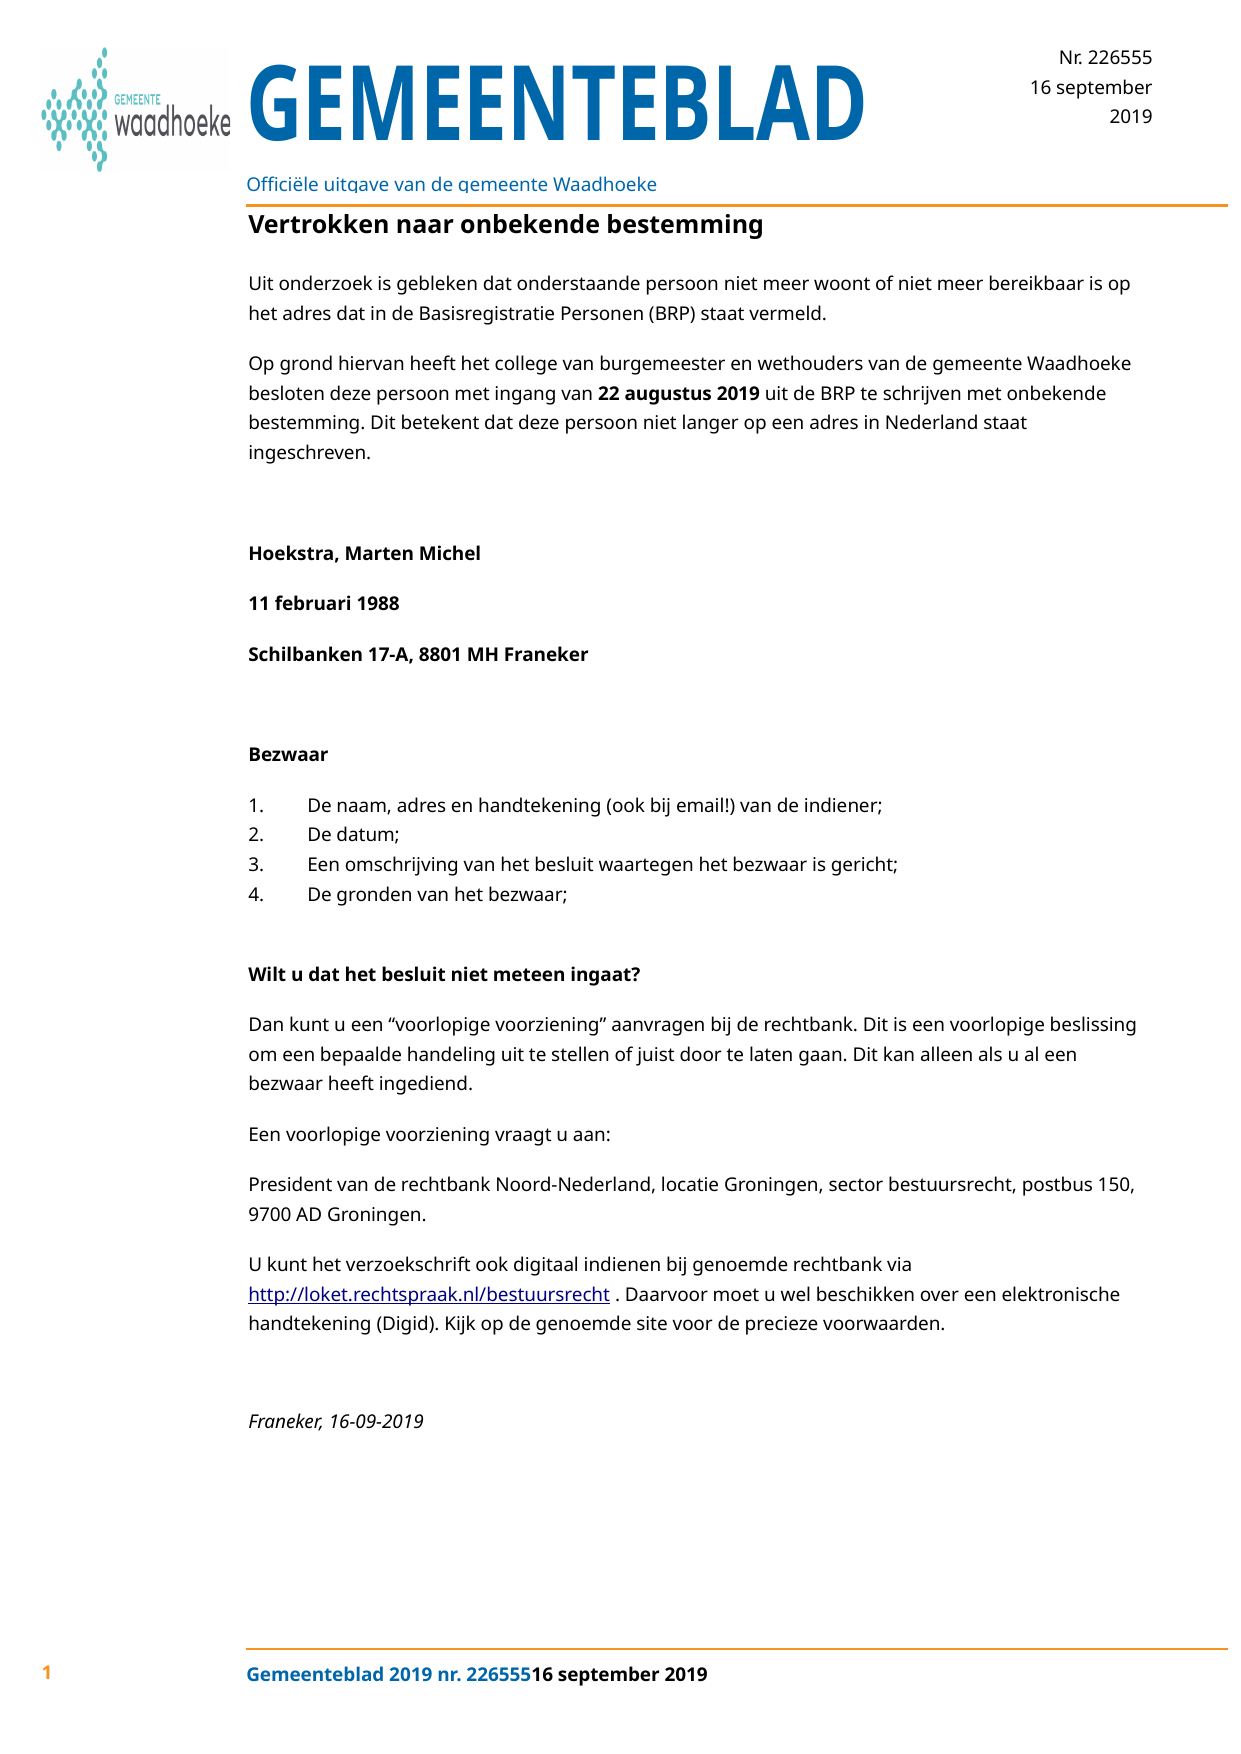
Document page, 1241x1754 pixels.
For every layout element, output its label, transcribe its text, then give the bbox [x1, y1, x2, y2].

list De naam, adres en handtekening (ook bij email!) van de indiener; [248, 792, 1152, 818]
text Hoekstra, Marten Michel [248, 540, 1152, 566]
text 11 februari 1988 [248, 590, 1152, 616]
text Dan kunt u een “voorlopige voorziening” aanvragen bij de rechtbank. Dit is een voorlopige beslissing om een bepaalde handeling uit te stellen of juist door te laten gaan. Dit kan alleen als u al een bezwaar heeft ingediend. [248, 1011, 1152, 1096]
list De gronden van het bezwaar; [248, 881, 1152, 906]
text Uit onderzoek is gebleken dat onderstaande persoon niet meer woont of niet meer bereikbaar is op het adres dat in de Basisregistratie Personen (BRP) staat vermeld. [248, 270, 1152, 326]
text President van de rechtbank Noord-Nederland, locatie Groningen, sector bestuursrecht, postbus 150, 9700 AD Groningen. [248, 1171, 1152, 1226]
text Bezwaar [248, 742, 1152, 767]
text U kunt het verzoekschrift ook digitaal indienen bij genoemde rechtbank via http://loket.rechtspraak.nl/bestuursrecht . Daarvoor moet u wel beschikken over een elektronische handtekening (Digid). Kijk op de genoemde site voor de precieze voorwaarden. [248, 1251, 1152, 1336]
text Vertrokken naar onbekende bestemming [248, 207, 1152, 241]
text Wilt u dat het besluit niet meteen ingaat? [248, 961, 1152, 986]
text Een voorlopige voorziening vraagt u aan: [248, 1121, 1152, 1146]
picture [41, 47, 231, 172]
list Een omschrijving van het besluit waartegen het bezwaar is gericht; [248, 851, 1152, 877]
text Franeker, 16-09-2019 [248, 1408, 1152, 1434]
text Schilbanken 17-A, 8801 MH Franeker [248, 641, 1152, 666]
text Op grond hiervan heeft het college van burgemeester en wethouders van de gemeente Waadhoeke besloten deze persoon met ingang van 22 augustus 2019 uit de BRP te schrijven met onbekende bestemming. Dit betekent dat deze persoon niet langer op een adres in Nederland staat ingeschreven. [248, 350, 1152, 465]
list De datum; [248, 822, 1152, 847]
